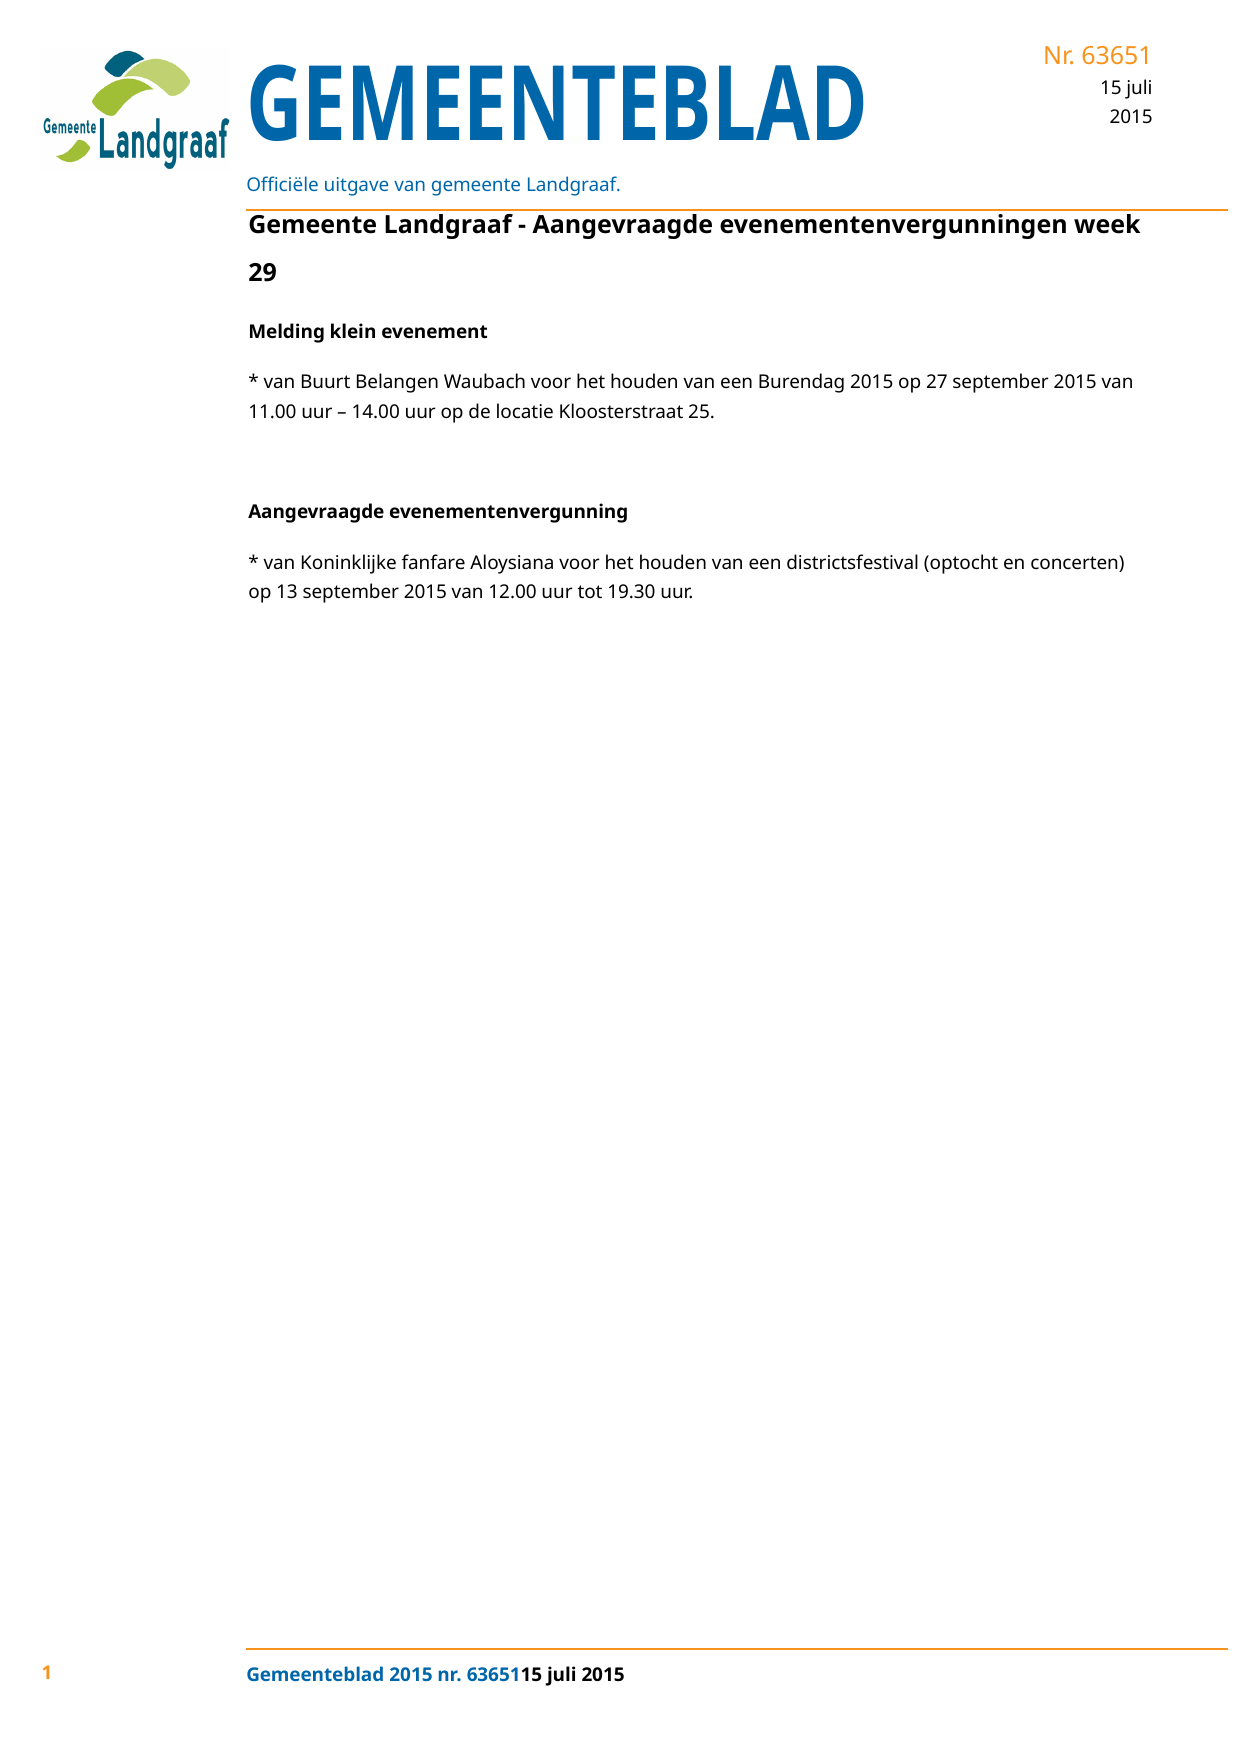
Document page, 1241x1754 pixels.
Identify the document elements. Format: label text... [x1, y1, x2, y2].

text Melding klein evenement [248, 318, 1152, 344]
text Aangevraagde evenementenvergunning [248, 499, 1152, 524]
picture [41, 47, 231, 172]
text * van Buurt Belangen Waubach voor het houden van een Burendag 2015 op 27 september 2015 van 11.00 uur – 14.00 uur op de locatie Kloosterstraat 25. [248, 368, 1152, 424]
text * van Koninklijke fanfare Aloysiana voor het houden van een districtsfestival (optocht en concerten) op 13 september 2015 van 12.00 uur tot 19.30 uur. [248, 549, 1152, 604]
text Gemeente Landgraaf - Aangevraagde evenementenvergunningen week 29 [248, 211, 1152, 288]
